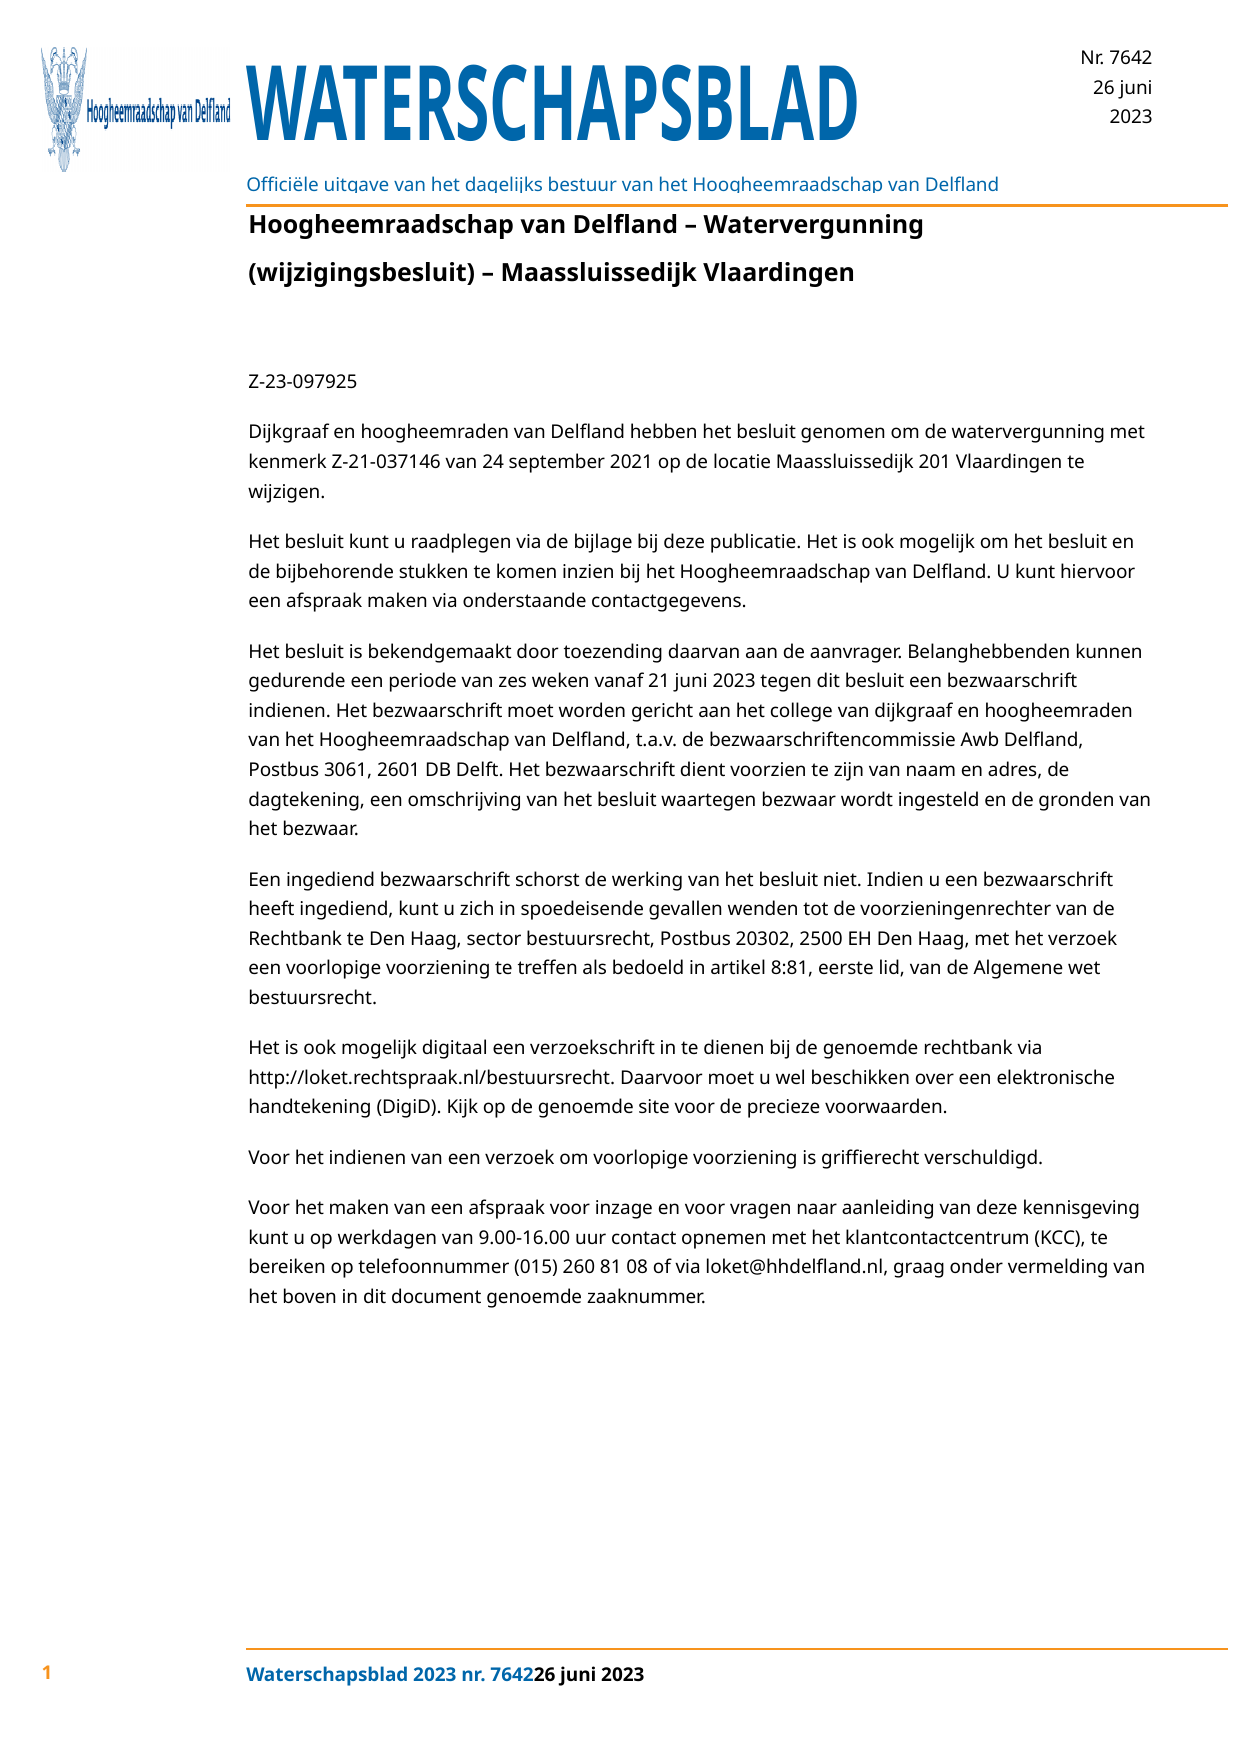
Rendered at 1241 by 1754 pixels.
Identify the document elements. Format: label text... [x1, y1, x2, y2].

text Een ingediend bezwaarschrift schorst de werking van het besluit niet. Indien u een bezwaarschrift heeft ingediend, kunt u zich in spoedeisende gevallen wenden tot de voorzieningenrechter van de Rechtbank te Den Haag, sector bestuursrecht, Postbus 20302, 2500 EH Den Haag, met het verzoek een voorlopige voorziening te treffen als bedoeld in artikel 8:81, eerste lid, van de Algemene wet bestuursrecht. [248, 866, 1152, 1010]
text Dijkgraaf en hoogheemraden van Delfland hebben het besluit genomen om de watervergunning met kenmerk Z-21-037146 van 24 september 2021 op de locatie Maassluissedijk 201 Vlaardingen te wijzigen. [248, 419, 1152, 504]
text Het besluit is bekendgemaakt door toezending daarvan aan de aanvrager. Belanghebbenden kunnen gedurende een periode van zes weken vanaf 21 juni 2023 tegen dit besluit een bezwaarschrift indienen. Het bezwaarschrift moet worden gericht aan het college van dijkgraaf en hoogheemraden van het Hoogheemraadschap van Delfland, t.a.v. de bezwaarschriftencommissie Awb Delfland, Postbus 3061, 2601 DB Delft. Het bezwaarschrift dient voorzien te zijn van naam en adres, de dagtekening, een omschrijving van het besluit waartegen bezwaar wordt ingesteld en de gronden van het bezwaar. [248, 638, 1152, 841]
text Het is ook mogelijk digitaal een verzoekschrift in te dienen bij de genoemde rechtbank via http://loket.rechtspraak.nl/bestuursrecht. Daarvoor moet u wel beschikken over een elektronische handtekening (DigiD). Kijk op de genoemde site voor de precieze voorwaarden. [248, 1034, 1152, 1119]
text Voor het indienen van een verzoek om voorlopige voorziening is griffierecht verschuldigd. [248, 1144, 1152, 1170]
text Hoogheemraadschap van Delfland – Watervergunning (wijzigingsbesluit) – Maassluissedijk Vlaardingen [248, 207, 1152, 288]
text Het besluit kunt u raadplegen via de bijlage bij deze publicatie. Het is ook mogelijk om het besluit en de bijbehorende stukken te komen inzien bij het Hoogheemraadschap van Delfland. U kunt hiervoor een afspraak maken via onderstaande contactgegevens. [248, 528, 1152, 613]
picture [41, 47, 231, 172]
text Voor het maken van een afspraak voor inzage en voor vragen naar aanleiding van deze kennisgeving kunt u op werkdagen van 9.00-16.00 uur contact opnemen met het klantcontactcentrum (KCC), te bereiken op telefoonnummer (015) 260 81 08 of via loket@hhdelfland.nl, graag onder vermelding van het boven in dit document genoemde zaaknummer. [248, 1194, 1152, 1309]
text Z-23-097925 [248, 368, 1152, 394]
